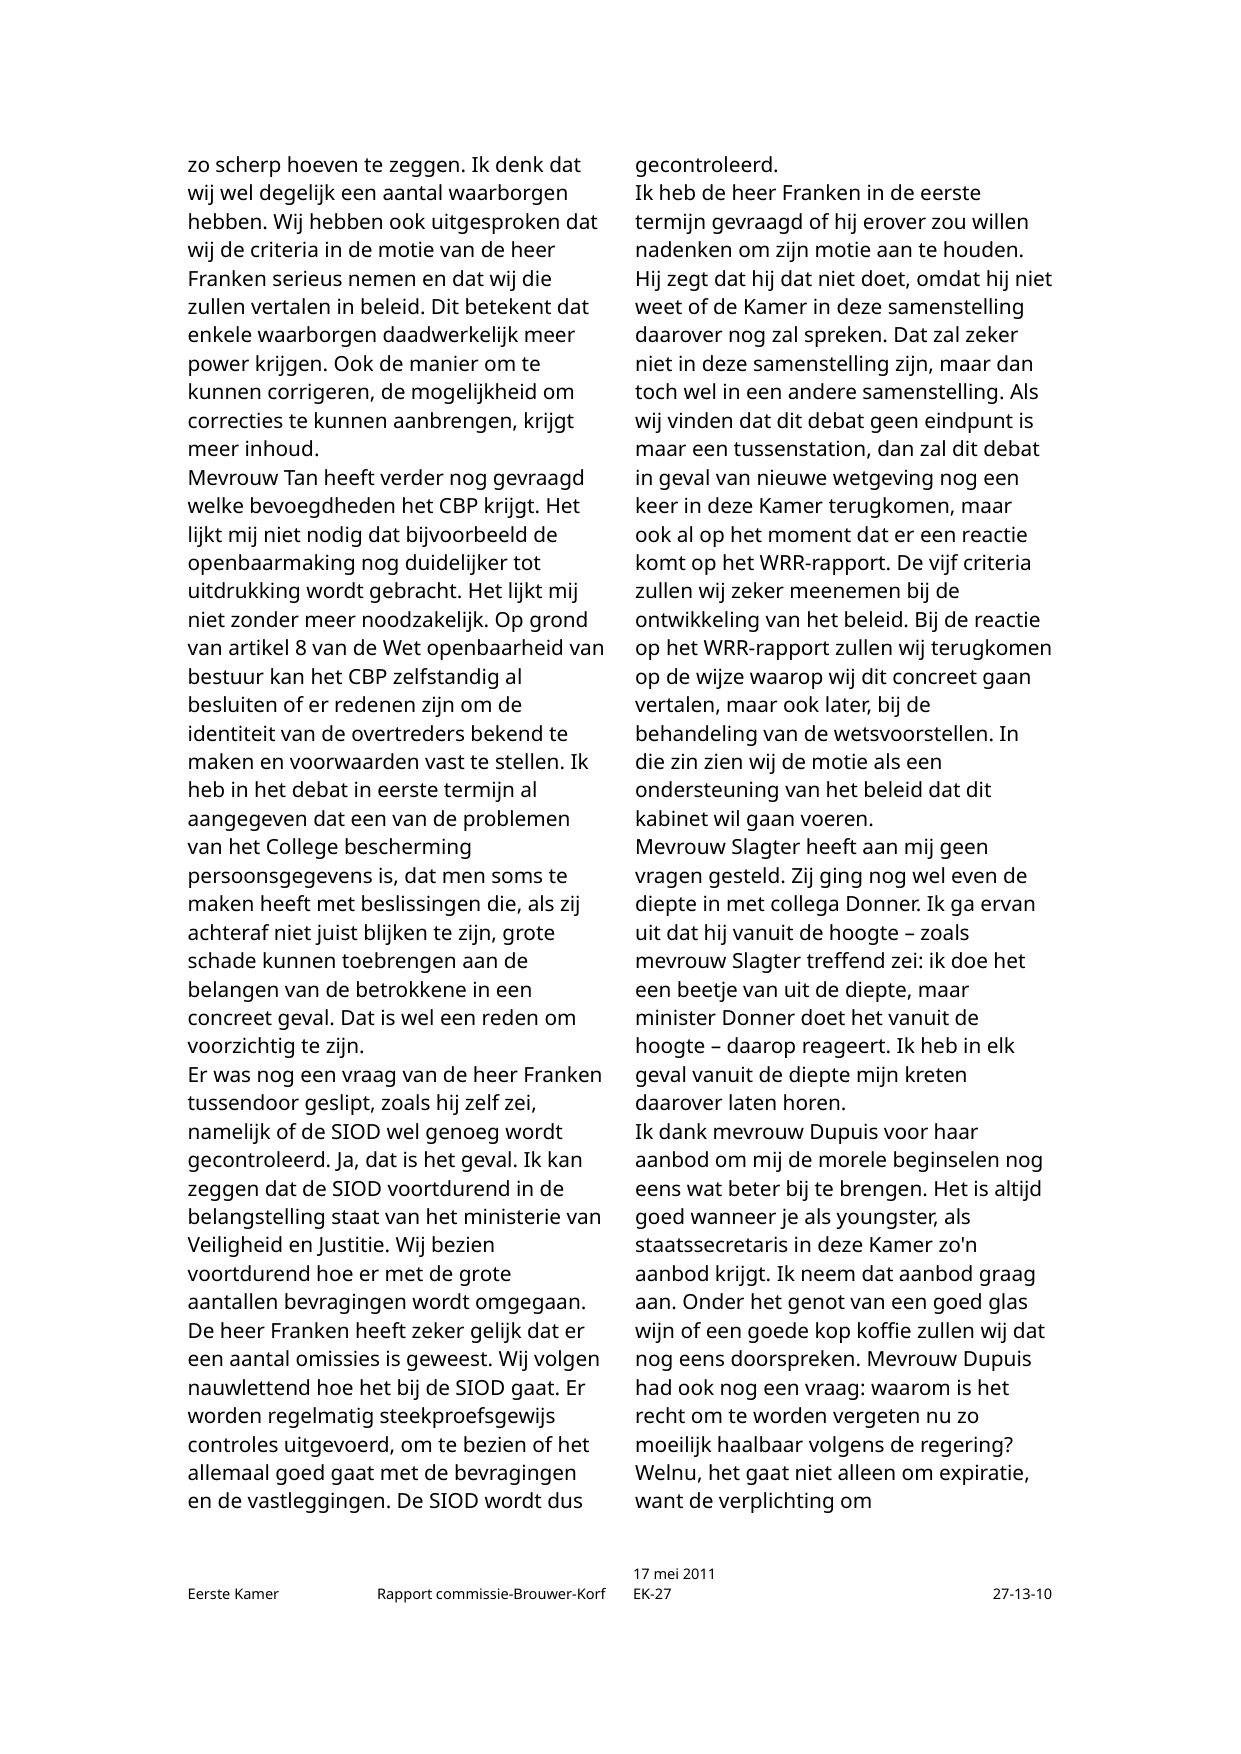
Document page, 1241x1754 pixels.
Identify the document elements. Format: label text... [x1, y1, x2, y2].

text Ik dank mevrouw Dupuis voor haar aanbod om mij de morele beginselen nog eens wat beter bij te brengen. Het is altijd goed wanneer je als youngster, als staatssecretaris in deze Kamer zo'n aanbod krijgt. Ik neem dat aanbod graag aan. Onder het genot van een goed glas wijn of een goede kop koffie zullen wij dat nog eens doorspreken. Mevrouw Dupuis had ook nog een vraag: waarom is het recht om te worden vergeten nu zo moeilijk haalbaar volgens de regering? Welnu, het gaat niet alleen om expiratie, want de verplichting om [635, 1117, 1053, 1515]
text gecontroleerd. [635, 150, 1053, 178]
text Ik heb de heer Franken in de eerste termijn gevraagd of hij erover zou willen nadenken om zijn motie aan te houden. Hij zegt dat hij dat niet doet, omdat hij niet weet of de Kamer in deze samenstelling daarover nog zal spreken. Dat zal zeker niet in deze samenstelling zijn, maar dan toch wel in een andere samenstelling. Als wij vinden dat dit debat geen eindpunt is maar een tussenstation, dan zal dit debat in geval van nieuwe wetgeving nog een keer in deze Kamer terugkomen, maar ook al op het moment dat er een reactie komt op het WRR-rapport. De vijf criteria zullen wij zeker meenemen bij de ontwikkeling van het beleid. Bij de reactie op het WRR-rapport zullen wij terugkomen op de wijze waarop wij dit concreet gaan vertalen, maar ook later, bij de behandeling van de wetsvoorstellen. In die zin zien wij de motie als een ondersteuning van het beleid dat dit kabinet wil gaan voeren. [635, 178, 1053, 832]
text zo scherp hoeven te zeggen. Ik denk dat wij wel degelijk een aantal waarborgen hebben. Wij hebben ook uitgesproken dat wij de criteria in de motie van de heer Franken serieus nemen en dat wij die zullen vertalen in beleid. Dit betekent dat enkele waarborgen daadwerkelijk meer power krijgen. Ook de manier om te kunnen corrigeren, de mogelijkheid om correcties te kunnen aanbrengen, krijgt meer inhoud. [187, 150, 605, 463]
text Er was nog een vraag van de heer Franken tussendoor geslipt, zoals hij zelf zei, namelijk of de SIOD wel genoeg wordt gecontroleerd. Ja, dat is het geval. Ik kan zeggen dat de SIOD voortdurend in de belangstelling staat van het ministerie van Veiligheid en Justitie. Wij bezien voortdurend hoe er met de grote aantallen bevragingen wordt omgegaan. De heer Franken heeft zeker gelijk dat er een aantal omissies is geweest. Wij volgen nauwlettend hoe het bij de SIOD gaat. Er worden regelmatig steekproefsgewijs controles uitgevoerd, om te bezien of het allemaal goed gaat met de bevragingen en de vastleggingen. De SIOD wordt dus [187, 1060, 605, 1515]
text Mevrouw Tan heeft verder nog gevraagd welke bevoegdheden het CBP krijgt. Het lijkt mij niet nodig dat bijvoorbeeld de openbaarmaking nog duidelijker tot uitdrukking wordt gebracht. Het lijkt mij niet zonder meer noodzakelijk. Op grond van artikel 8 van de Wet openbaarheid van bestuur kan het CBP zelfstandig al besluiten of er redenen zijn om de identiteit van de overtreders bekend te maken en voorwaarden vast te stellen. Ik heb in het debat in eerste termijn al aangegeven dat een van de problemen van het College bescherming persoonsgegevens is, dat men soms te maken heeft met beslissingen die, als zij achteraf niet juist blijken te zijn, grote schade kunnen toebrengen aan de belangen van de betrokkene in een concreet geval. Dat is wel een reden om voorzichtig te zijn. [187, 463, 605, 1060]
text Mevrouw Slagter heeft aan mij geen vragen gesteld. Zij ging nog wel even de diepte in met collega Donner. Ik ga ervan uit dat hij vanuit de hoogte – zoals mevrouw Slagter treffend zei: ik doe het een beetje van uit de diepte, maar minister Donner doet het vanuit de hoogte – daarop reageert. Ik heb in elk geval vanuit de diepte mijn kreten daarover laten horen. [635, 832, 1053, 1117]
